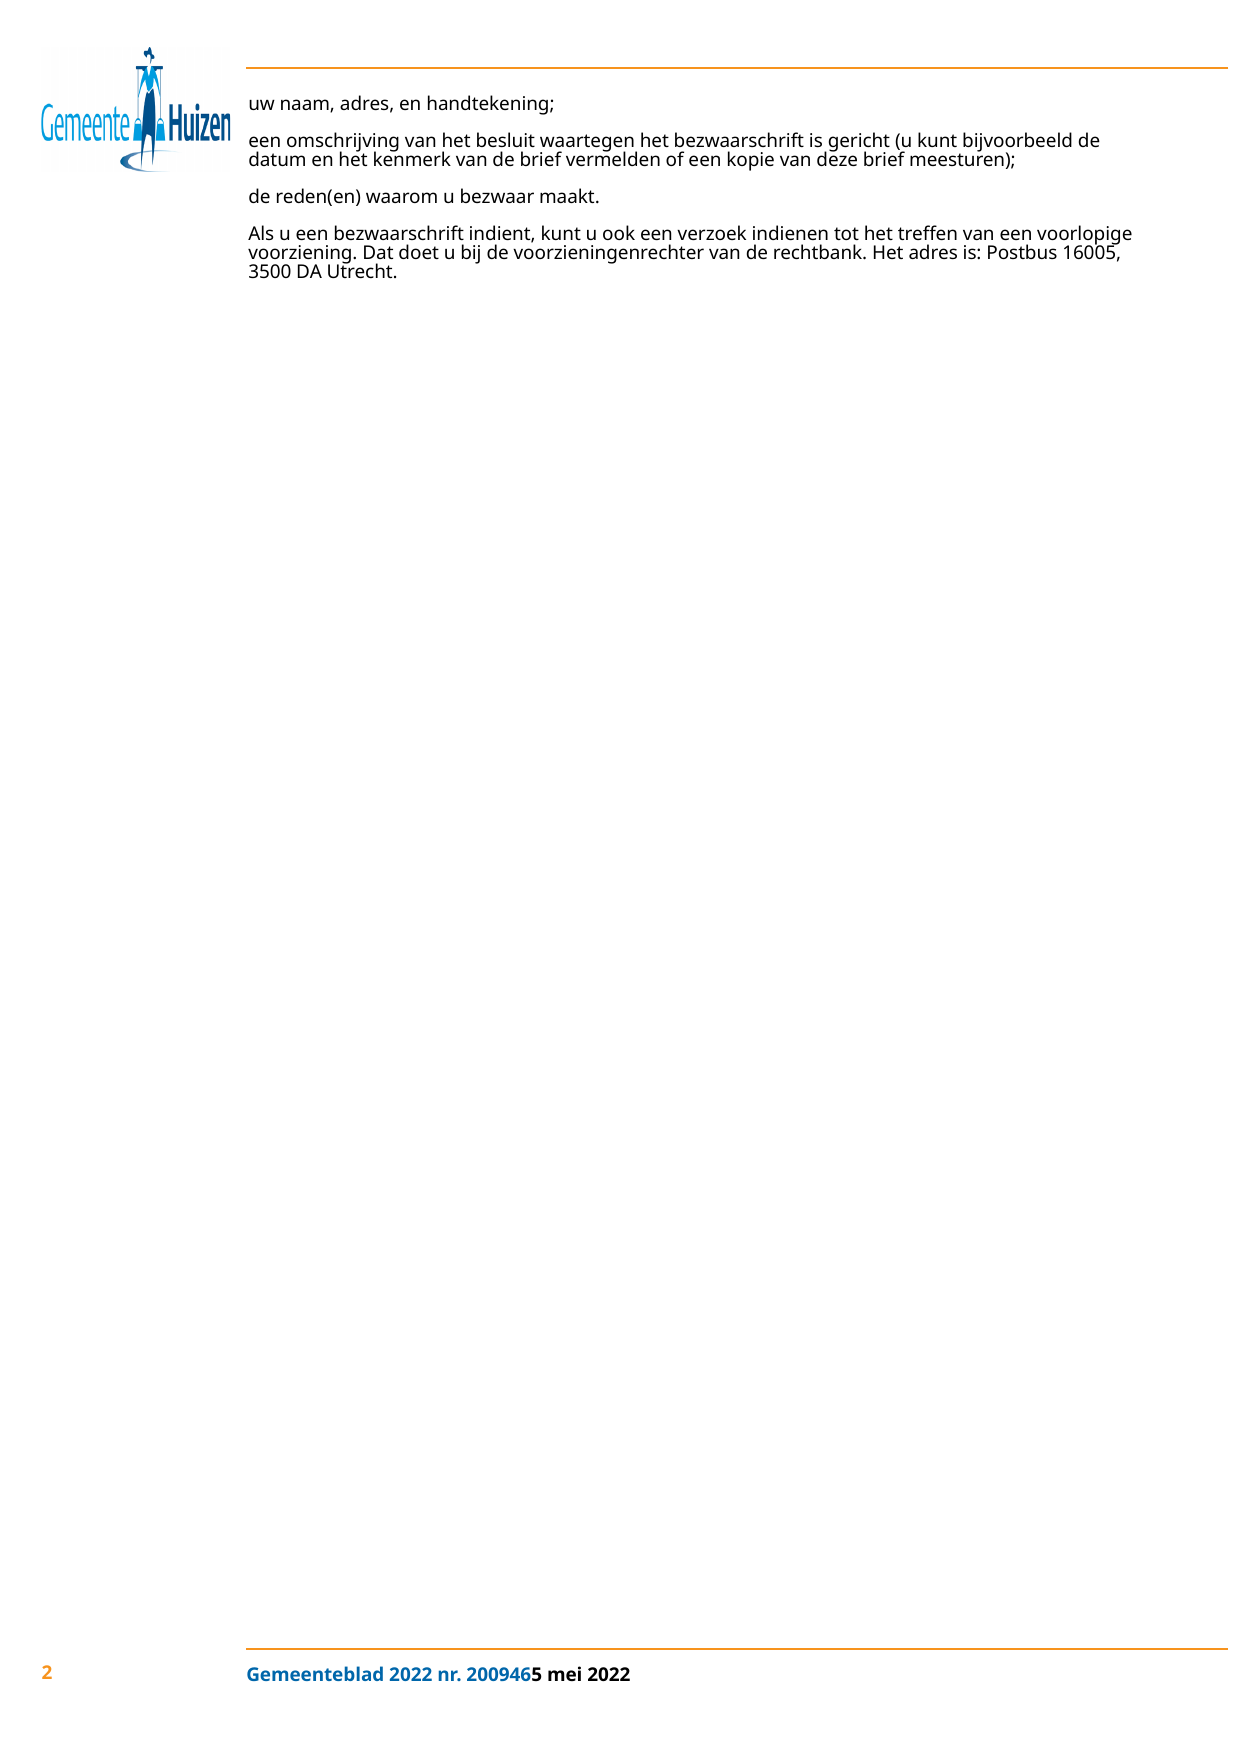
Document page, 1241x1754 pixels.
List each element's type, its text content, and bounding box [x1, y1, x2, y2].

picture [41, 47, 231, 172]
text een omschrijving van het besluit waartegen het bezwaarschrift is gericht (u kunt bijvoorbeeld de datum en het kenmerk van de brief vermelden of een kopie van deze brief meesturen); [248, 132, 1152, 170]
text de reden(en) waarom u bezwaar maakt. [248, 188, 1152, 207]
text uw naam, adres, en handtekening; [248, 95, 1152, 114]
text Als u een bezwaarschrift indient, kunt u ook een verzoek indienen tot het treffen van een voorlopige voorziening. Dat doet u bij de voorzieningenrechter van de rechtbank. Het adres is: Postbus 16005, 3500 DA Utrecht. [248, 225, 1152, 283]
